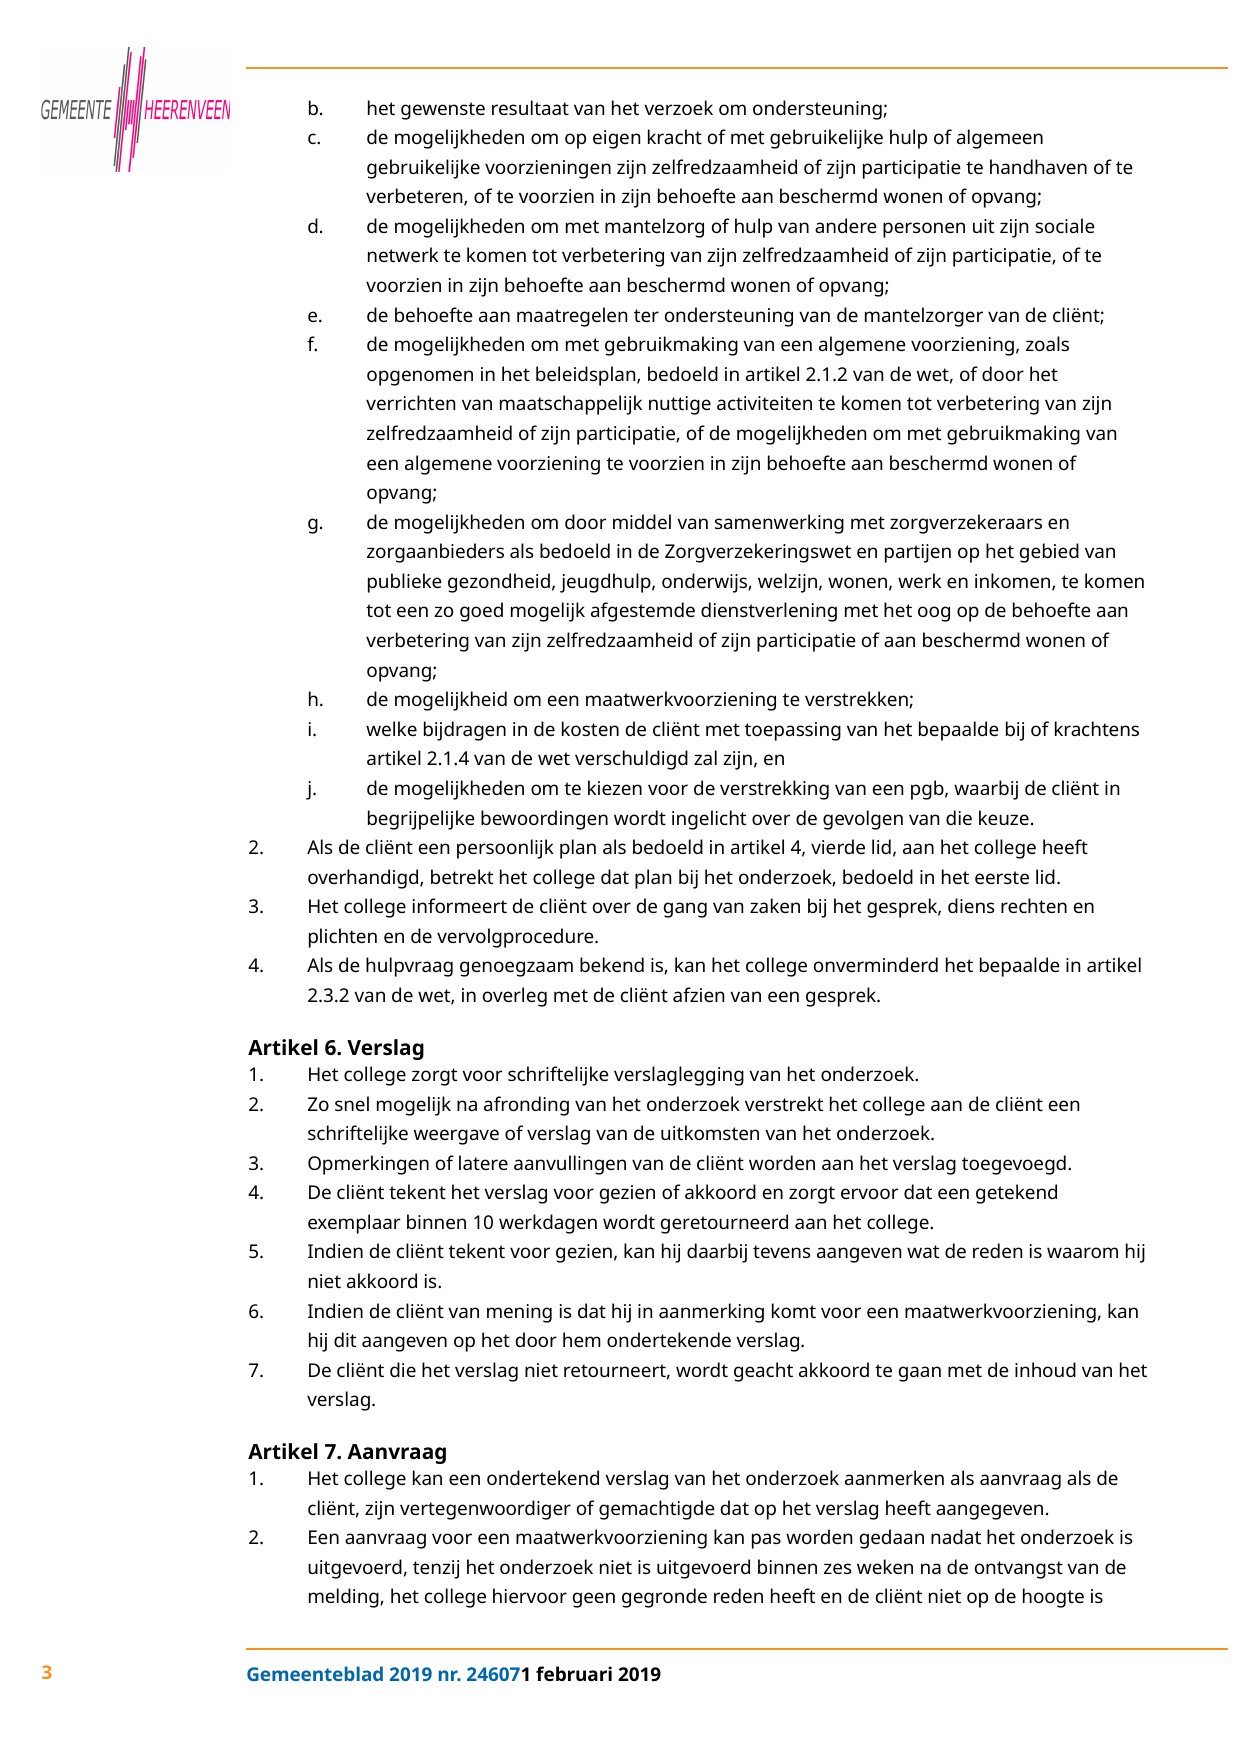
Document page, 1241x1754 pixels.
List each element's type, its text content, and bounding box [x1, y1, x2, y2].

list De cliënt tekent het verslag voor gezien of akkoord en zorgt ervoor dat een getekend exemplaar binnen 10 werkdagen wordt geretourneerd aan het college. [248, 1179, 1152, 1235]
list Als de cliënt een persoonlijk plan als bedoeld in artikel 4, vierde lid, aan het college heeft overhandigd, betrekt het college dat plan bij het onderzoek, bedoeld in het eerste lid. [248, 834, 1152, 890]
list Zo snel mogelijk na afronding van het onderzoek verstrekt het college aan de cliënt een schriftelijke weergave of verslag van de uitkomsten van het onderzoek. [248, 1091, 1152, 1146]
list Het college kan een ondertekend verslag van het onderzoek aanmerken als aanvraag als de cliënt, zijn vertegenwoordiger of gemachtigde dat op het verslag heeft aangegeven. [248, 1465, 1152, 1521]
picture [41, 47, 231, 172]
list Indien de cliënt tekent voor gezien, kan hij daarbij tevens aangeven wat de reden is waarom hij niet akkoord is. [248, 1239, 1152, 1294]
list de behoefte aan maatregelen ter ondersteuning van de mantelzorger van de cliënt; [307, 302, 1152, 328]
list Indien de cliënt van mening is dat hij in aanmerking komt voor een maatwerkvoorziening, kan hij dit aangeven op het door hem ondertekende verslag. [248, 1298, 1152, 1353]
list Het college zorgt voor schriftelijke verslaglegging van het onderzoek. [248, 1061, 1152, 1087]
list de mogelijkheden om met mantelzorg of hulp van andere personen uit zijn sociale netwerk te komen tot verbetering van zijn zelfredzaamheid of zijn participatie, of te voorzien in zijn behoefte aan beschermd wonen of opvang; [307, 213, 1152, 298]
list De cliënt die het verslag niet retourneert, wordt geacht akkoord te gaan met de inhoud van het verslag. [248, 1357, 1152, 1412]
list Opmerkingen of latere aanvullingen van de cliënt worden aan het verslag toegevoegd. [248, 1150, 1152, 1176]
list Een aanvraag voor een maatwerkvoorziening kan pas worden gedaan nadat het onderzoek is uitgevoerd, tenzij het onderzoek niet is uitgevoerd binnen zes weken na de ontvangst van de melding, het college hiervoor geen gegronde reden heeft en de cliënt niet op de hoogte is [248, 1524, 1152, 1609]
text Artikel 7. Aanvraag [248, 1437, 1152, 1465]
list de mogelijkheden om met gebruikmaking van een algemene voorziening, zoals opgenomen in het beleidsplan, bedoeld in artikel 2.1.2 van de wet, of door het verrichten van maatschappelijk nuttige activiteiten te komen tot verbetering van zijn zelfredzaamheid of zijn participatie, of de mogelijkheden om met gebruikmaking van een algemene voorziening te voorzien in zijn behoefte aan beschermd wonen of opvang; [307, 331, 1152, 505]
list Het college informeert de cliënt over de gang van zaken bij het gesprek, diens rechten en plichten en de vervolgprocedure. [248, 893, 1152, 949]
list de mogelijkheden om te kiezen voor de verstrekking van een pgb, waarbij de cliënt in begrijpelijke bewoordingen wordt ingelicht over de gevolgen van die keuze. [307, 775, 1152, 831]
list het gewenste resultaat van het verzoek om ondersteuning; [307, 95, 1152, 121]
list de mogelijkheden om door middel van samenwerking met zorgverzekeraars en zorgaanbieders als bedoeld in de Zorgverzekeringswet en partijen op het gebied van publieke gezondheid, jeugdhulp, onderwijs, welzijn, wonen, werk en inkomen, te komen tot een zo goed mogelijk afgestemde dienstverlening met het oog op de behoefte aan verbetering van zijn zelfredzaamheid of zijn participatie of aan beschermd wonen of opvang; [307, 509, 1152, 683]
list welke bijdragen in de kosten de cliënt met toepassing van het bepaalde bij of krachtens artikel 2.1.4 van de wet verschuldigd zal zijn, en [307, 716, 1152, 771]
list de mogelijkheden om op eigen kracht of met gebruikelijke hulp of algemeen gebruikelijke voorzieningen zijn zelfredzaamheid of zijn participatie te handhaven of te verbeteren, of te voorzien in zijn behoefte aan beschermd wonen of opvang; [307, 124, 1152, 209]
list de mogelijkheid om een maatwerkvoorziening te verstrekken; [307, 686, 1152, 712]
list Als de hulpvraag genoegzaam bekend is, kan het college onverminderd het bepaalde in artikel 2.3.2 van de wet, in overleg met de cliënt afzien van een gesprek. [248, 953, 1152, 1008]
text Artikel 6. Verslag [248, 1033, 1152, 1061]
